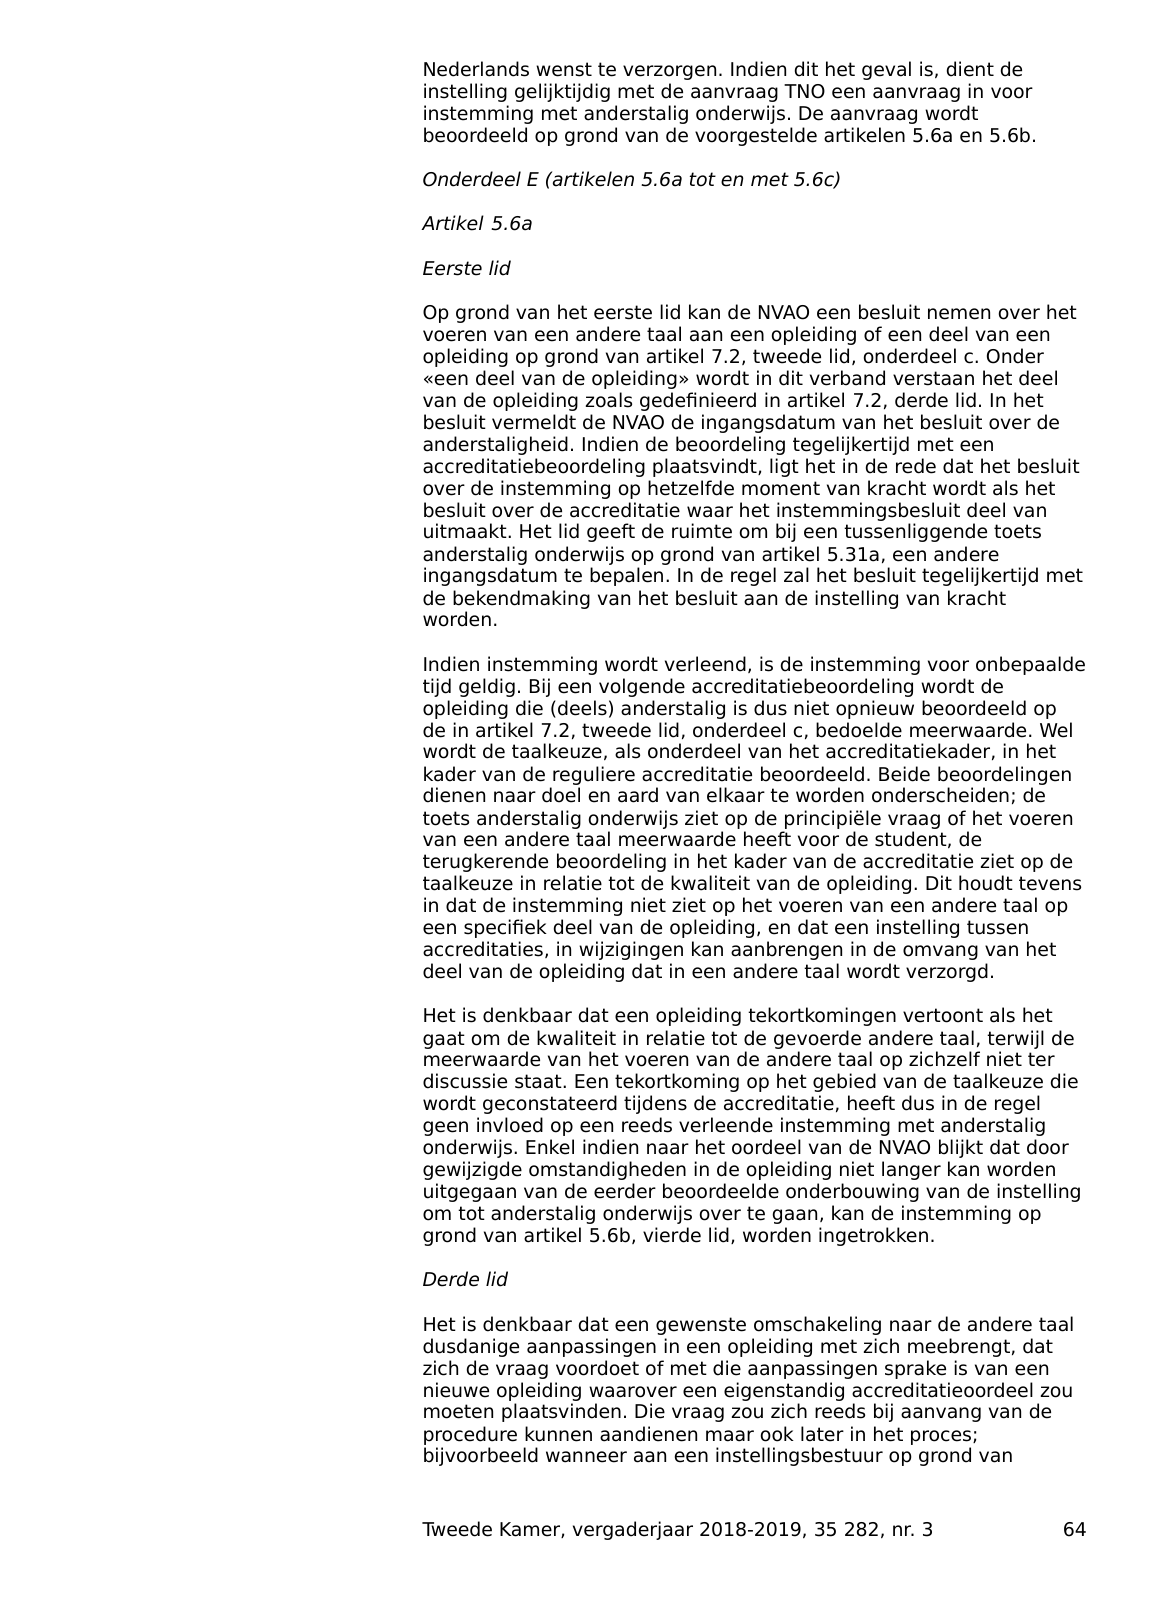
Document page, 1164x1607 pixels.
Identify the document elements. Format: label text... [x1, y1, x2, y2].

text Nederlands wenst te verzorgen. Indien dit het geval is, dient de instelling gelijktijdig met de aanvraag TNO een aanvraag in voor instemming met anderstalig onderwijs. De aanvraag wordt beoordeeld op grond van de voorgestelde artikelen 5.6a en 5.6b. [422, 59, 1087, 147]
text Op grond van het eerste lid kan de NVAO een besluit nemen over het voeren van een andere taal aan een opleiding of een deel van een opleiding op grond van artikel 7.2, tweede lid, onderdeel c. Onder «een deel van de opleiding» wordt in dit verband verstaan het deel van de opleiding zoals gedefinieerd in artikel 7.2, derde lid. In het besluit vermeldt de NVAO de ingangsdatum van het besluit over de anderstaligheid. Indien de beoordeling tegelijkertijd met een accreditatiebeoordeling plaatsvindt, ligt het in de rede dat het besluit over de instemming op hetzelfde moment van kracht wordt als het besluit over de accreditatie waar het instemmingsbesluit deel van uitmaakt. Het lid geeft de ruimte om bij een tussenliggende toets anderstalig onderwijs op grond van artikel 5.31a, een andere ingangsdatum te bepalen. In de regel zal het besluit tegelijkertijd met de bekendmaking van het besluit aan de instelling van kracht worden. [422, 302, 1087, 631]
text Het is denkbaar dat een gewenste omschakeling naar de andere taal dusdanige aanpassingen in een opleiding met zich meebrengt, dat zich de vraag voordoet of met die aanpassingen sprake is van een nieuwe opleiding waarover een eigenstandig accreditatieoordeel zou moeten plaatsvinden. Die vraag zou zich reeds bij aanvang van de procedure kunnen aandienen maar ook later in het proces; bijvoorbeeld wanneer aan een instellingsbestuur op grond van [422, 1313, 1087, 1467]
subtitle Artikel 5.6a [422, 213, 1087, 235]
subtitle Derde lid [422, 1269, 1087, 1291]
subtitle Onderdeel E (artikelen 5.6a tot en met 5.6c) [422, 169, 1087, 191]
text Indien instemming wordt verleend, is de instemming voor onbepaalde tijd geldig. Bij een volgende accreditatiebeoordeling wordt de opleiding die (deels) anderstalig is dus niet opnieuw beoordeeld op de in artikel 7.2, tweede lid, onderdeel c, bedoelde meerwaarde. Wel wordt de taalkeuze, als onderdeel van het accreditatiekader, in het kader van de reguliere accreditatie beoordeeld. Beide beoordelingen dienen naar doel en aard van elkaar te worden onderscheiden; de toets anderstalig onderwijs ziet op de principiële vraag of het voeren van een andere taal meerwaarde heeft voor de student, de terugkerende beoordeling in het kader van de accreditatie ziet op de taalkeuze in relatie tot de kwaliteit van de opleiding. Dit houdt tevens in dat de instemming niet ziet op het voeren van een andere taal op een specifiek deel van de opleiding, en dat een instelling tussen accreditaties, in wijzigingen kan aanbrengen in de omvang van het deel van de opleiding dat in een andere taal wordt verzorgd. [422, 653, 1087, 983]
subtitle Eerste lid [422, 257, 1087, 279]
text Het is denkbaar dat een opleiding tekortkomingen vertoont als het gaat om de kwaliteit in relatie tot de gevoerde andere taal, terwijl de meerwaarde van het voeren van de andere taal op zichzelf niet ter discussie staat. Een tekortkoming op het gebied van de taalkeuze die wordt geconstateerd tijdens de accreditatie, heeft dus in de regel geen invloed op een reeds verleende instemming met anderstalig onderwijs. Enkel indien naar het oordeel van de NVAO blijkt dat door gewijzigde omstandigheden in de opleiding niet langer kan worden uitgegaan van de eerder beoordeelde onderbouwing van de instelling om tot anderstalig onderwijs over te gaan, kan de instemming op grond van artikel 5.6b, vierde lid, worden ingetrokken. [422, 1005, 1087, 1247]
